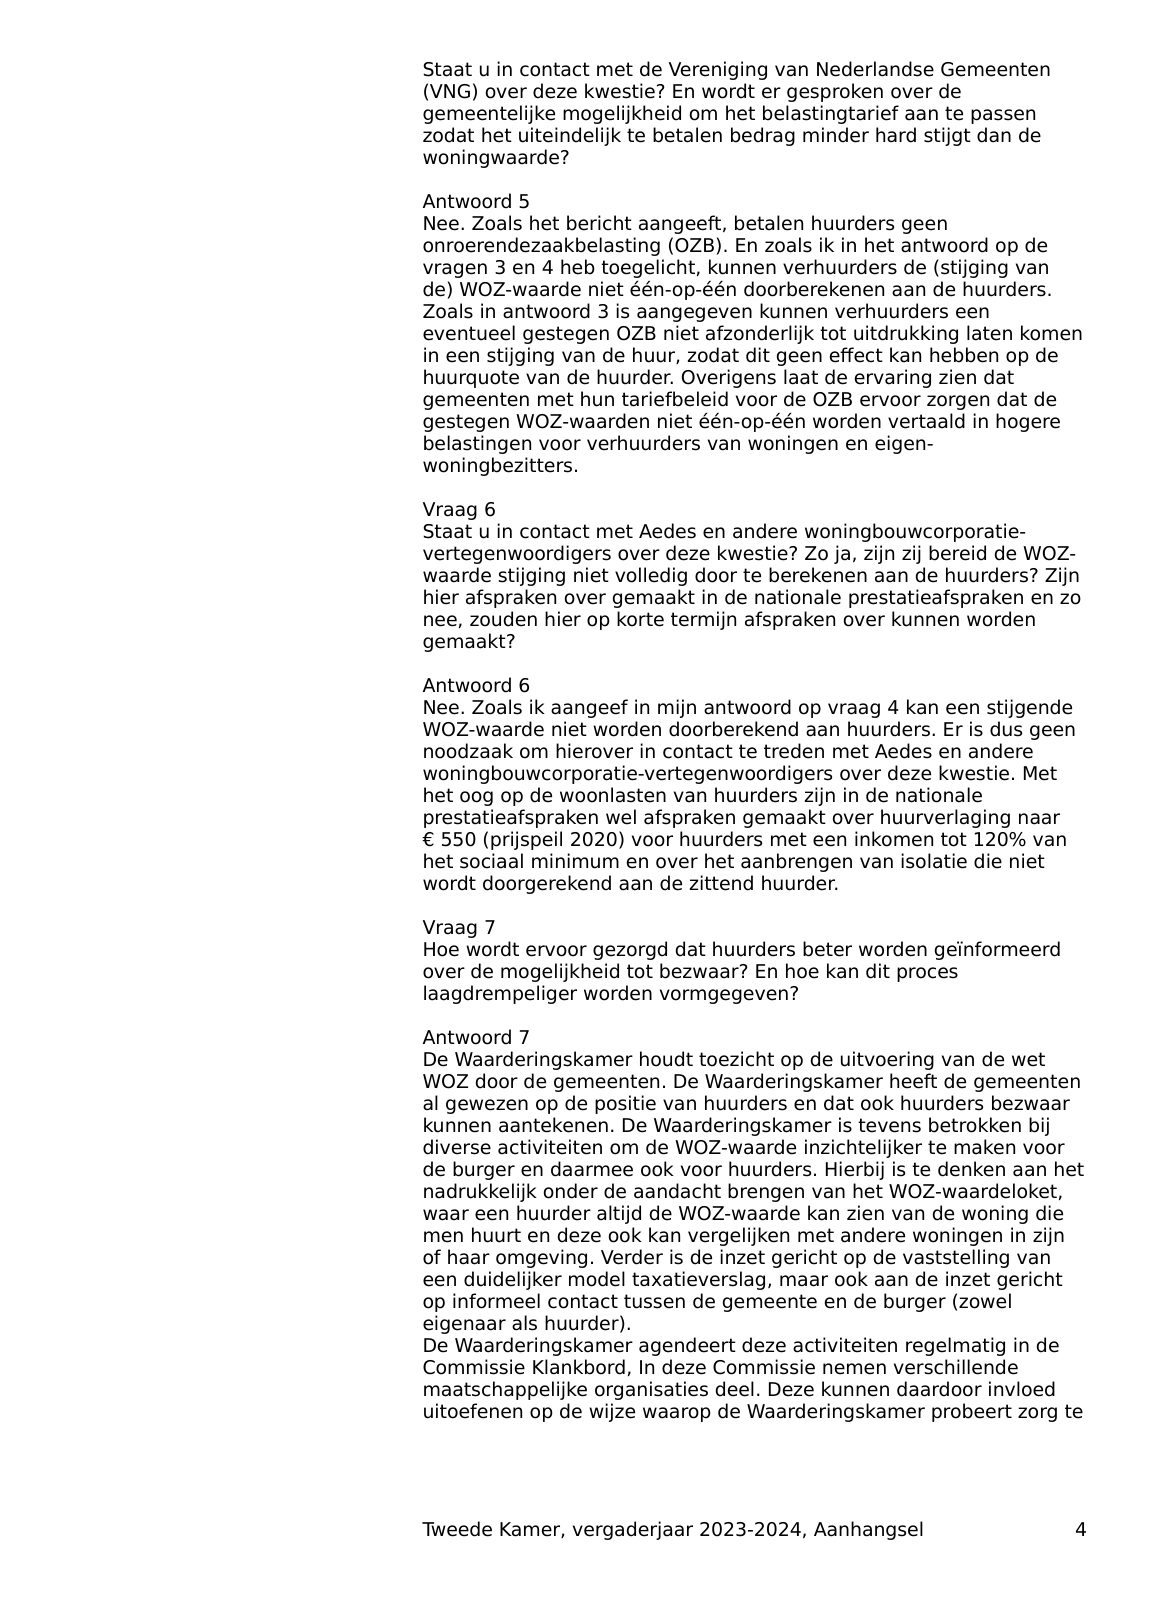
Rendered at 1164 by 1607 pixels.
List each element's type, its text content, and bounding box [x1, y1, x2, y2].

text De Waarderingskamer agendeert deze activiteiten regelmatig in de Commissie Klankbord, In deze Commissie nemen verschillende maatschappelijke organisaties deel. Deze kunnen daardoor invloed uitoefenen op de wijze waarop de Waarderingskamer probeert zorg te [422, 1335, 1087, 1423]
text Nee. Zoals ik aangeef in mijn antwoord op vraag 4 kan een stijgende WOZ-waarde niet worden doorberekend aan huurders. Er is dus geen noodzaak om hierover in contact te treden met Aedes en andere woningbouwcorporatie-vertegenwoordigers over deze kwestie. Met het oog op de woonlasten van huurders zijn in de nationale prestatieafspraken wel afspraken gemaakt over huurverlaging naar € 550 (prijspeil 2020) voor huurders met een inkomen tot 120% van het sociaal minimum en over het aanbrengen van isolatie die niet wordt doorgerekend aan de zittend huurder. [422, 697, 1087, 895]
text Staat u in contact met Aedes en andere woningbouwcorporatie-vertegenwoordigers over deze kwestie? Zo ja, zijn zij bereid de WOZ-waarde stijging niet volledig door te berekenen aan de huurders? Zijn hier afspraken over gemaakt in de nationale prestatieafspraken en zo nee, zouden hier op korte termijn afspraken over kunnen worden gemaakt? [422, 521, 1087, 653]
text Vraag 7 [422, 917, 1087, 939]
text Hoe wordt ervoor gezorgd dat huurders beter worden geïnformeerd over de mogelijkheid tot bezwaar? En hoe kan dit proces laagdrempeliger worden vormgegeven? [422, 939, 1087, 1005]
text De Waarderingskamer houdt toezicht op de uitvoering van de wet WOZ door de gemeenten. De Waarderingskamer heeft de gemeenten al gewezen op de positie van huurders en dat ook huurders bezwaar kunnen aantekenen. De Waarderingskamer is tevens betrokken bij diverse activiteiten om de WOZ-waarde inzichtelijker te maken voor de burger en daarmee ook voor huurders. Hierbij is te denken aan het nadrukkelijk onder de aandacht brengen van het WOZ-waardeloket, waar een huurder altijd de WOZ-waarde kan zien van de woning die men huurt en deze ook kan vergelijken met andere woningen in zijn of haar omgeving. Verder is de inzet gericht op de vaststelling van een duidelijker model taxatieverslag, maar ook aan de inzet gericht op informeel contact tussen de gemeente en de burger (zowel eigenaar als huurder). [422, 1049, 1087, 1335]
text Antwoord 7 [422, 1027, 1087, 1049]
text Staat u in contact met de Vereniging van Nederlandse Gemeenten (VNG) over deze kwestie? En wordt er gesproken over de gemeentelijke mogelijkheid om het belastingtarief aan te passen zodat het uiteindelijk te betalen bedrag minder hard stijgt dan de woningwaarde? [422, 59, 1087, 169]
text Nee. Zoals het bericht aangeeft, betalen huurders geen onroerendezaakbelasting (OZB). En zoals ik in het antwoord op de vragen 3 en 4 heb toegelicht, kunnen verhuurders de (stijging van de) WOZ-waarde niet één-op-één doorberekenen aan de huurders. Zoals in antwoord 3 is aangegeven kunnen verhuurders een eventueel gestegen OZB niet afzonderlijk tot uitdrukking laten komen in een stijging van de huur, zodat dit geen effect kan hebben op de huurquote van de huurder. Overigens laat de ervaring zien dat gemeenten met hun tariefbeleid voor de OZB ervoor zorgen dat de gestegen WOZ-waarden niet één-op-één worden vertaald in hogere belastingen voor verhuurders van woningen en eigen-woningbezitters. [422, 213, 1087, 477]
text Antwoord 6 [422, 675, 1087, 697]
text Antwoord 5 [422, 191, 1087, 213]
text Vraag 6 [422, 499, 1087, 521]
